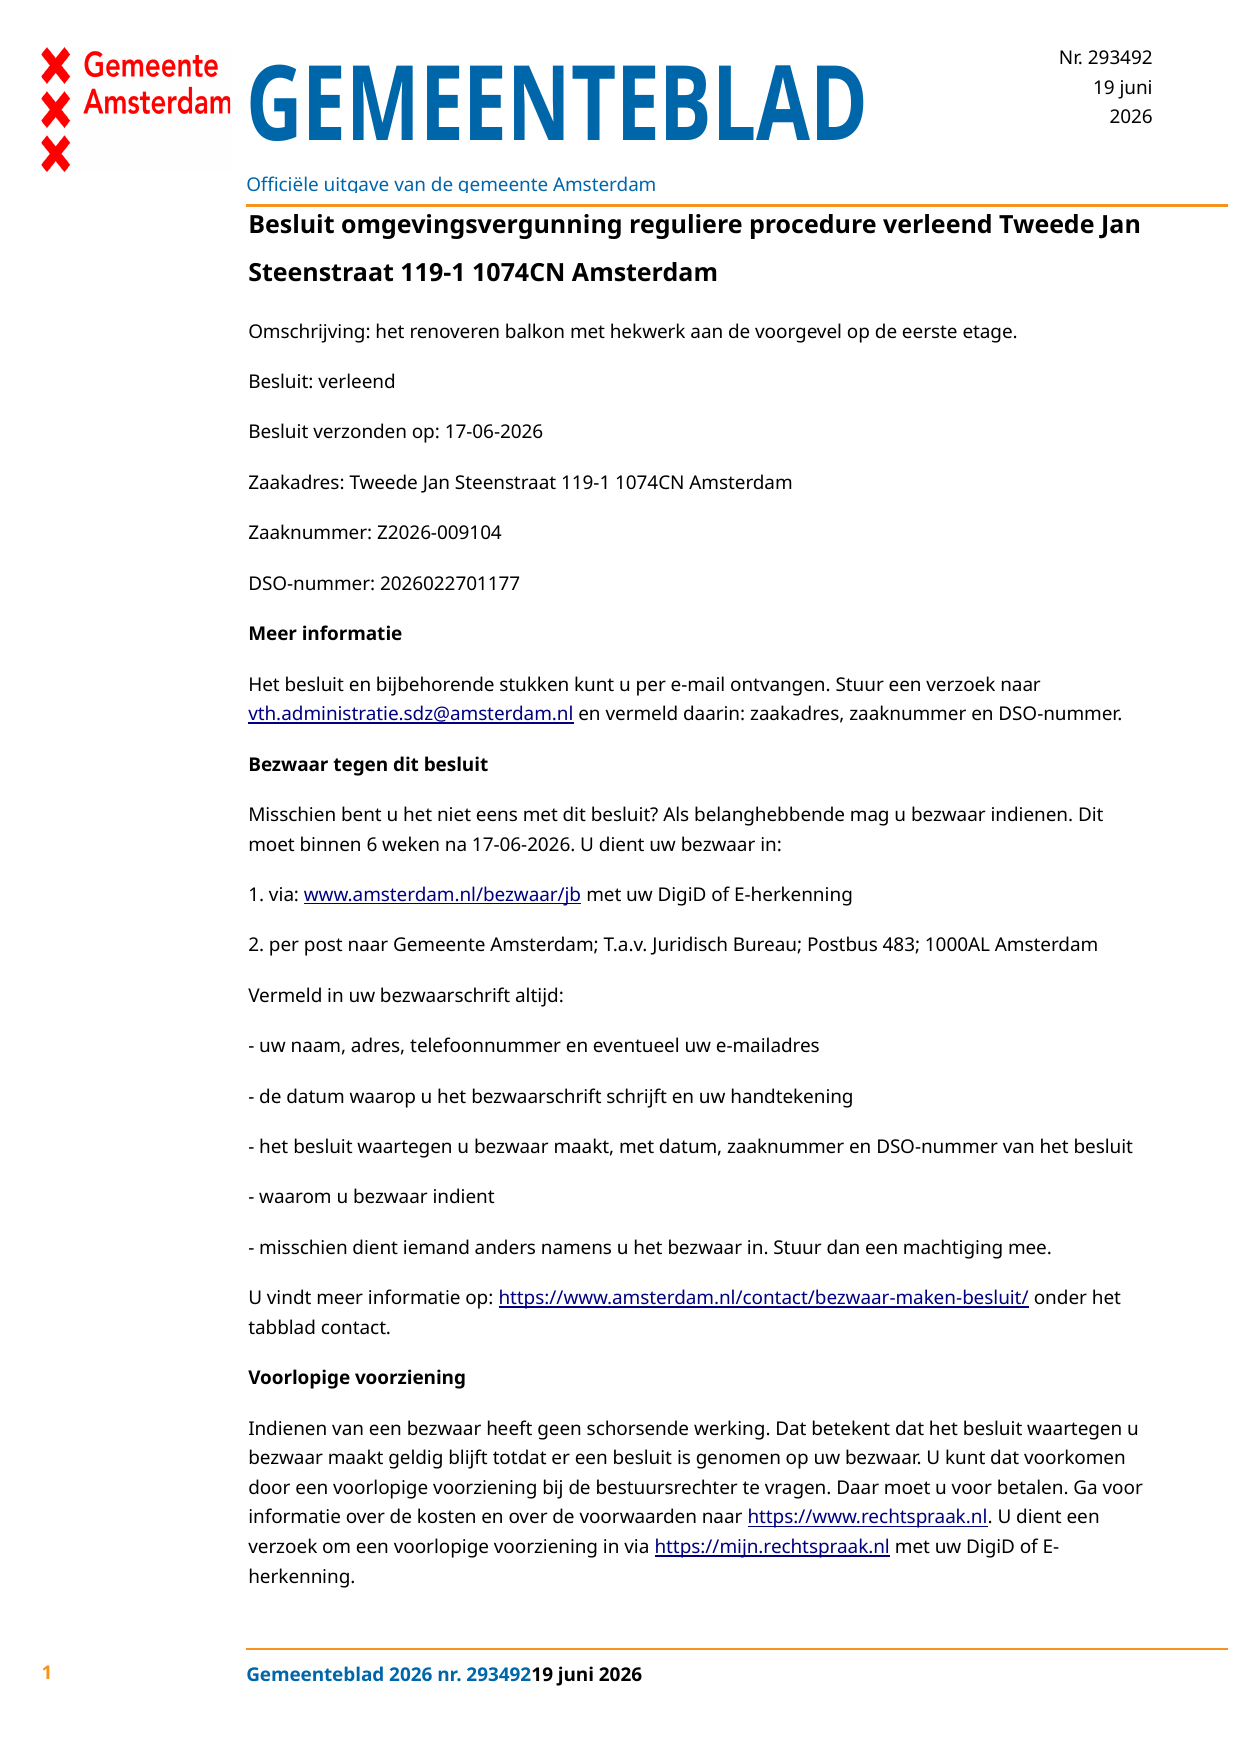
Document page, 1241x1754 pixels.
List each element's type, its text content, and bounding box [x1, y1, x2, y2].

text - uw naam, adres, telefoonnummer en eventueel uw e-mailadres [248, 1032, 1152, 1058]
text 1. via: www.amsterdam.nl/bezwaar/jb met uw DigiD of E-herkenning [248, 881, 1152, 907]
text 2. per post naar Gemeente Amsterdam; T.a.v. Juridisch Bureau; Postbus 483; 1000AL Amsterdam [248, 932, 1152, 957]
picture [41, 47, 231, 172]
text Besluit verzonden op: 17-06-2026 [248, 419, 1152, 444]
text Misschien bent u het niet eens met dit besluit? Als belanghebbende mag u bezwaar indienen. Dit moet binnen 6 weken na 17-06-2026. U dient uw bezwaar in: [248, 801, 1152, 857]
text Voorlopige voorziening [248, 1364, 1152, 1390]
text Meer informatie [248, 620, 1152, 646]
text - het besluit waartegen u bezwaar maakt, met datum, zaaknummer en DSO-nummer van het besluit [248, 1133, 1152, 1159]
text Indienen van een bezwaar heeft geen schorsende werking. Dat betekent dat het besluit waartegen u bezwaar maakt geldig blijft totdat er een besluit is genomen op uw bezwaar. U kunt dat voorkomen door een voorlopige voorziening bij de bestuursrechter te vragen. Daar moet u voor betalen. Ga voor informatie over de kosten en over de voorwaarden naar https://www.rechtspraak.nl. U dient een verzoek om een voorlopige voorziening in via https://mijn.rechtspraak.nl met uw DigiD of E-herkenning. [248, 1415, 1152, 1589]
text U vindt meer informatie op: https://www.amsterdam.nl/contact/bezwaar-maken-besluit/ onder het tabblad contact. [248, 1284, 1152, 1340]
text - misschien dient iemand anders namens u het bezwaar in. Stuur dan een machtiging mee. [248, 1234, 1152, 1260]
text Omschrijving: het renoveren balkon met hekwerk aan de voorgevel op de eerste etage. [248, 318, 1152, 344]
text - waarom u bezwaar indient [248, 1184, 1152, 1209]
text Vermeld in uw bezwaarschrift altijd: [248, 982, 1152, 1008]
text Zaaknummer: Z2026-009104 [248, 519, 1152, 545]
text - de datum waarop u het bezwaarschrift schrijft en uw handtekening [248, 1083, 1152, 1109]
text DSO-nummer: 2026022701177 [248, 570, 1152, 596]
text Besluit: verleend [248, 368, 1152, 394]
text Het besluit en bijbehorende stukken kunt u per e-mail ontvangen. Stuur een verzoek naar vth.administratie.sdz@amsterdam.nl en vermeld daarin: zaakadres, zaaknummer en DSO-nummer. [248, 671, 1152, 726]
text Besluit omgevingsvergunning reguliere procedure verleend Tweede Jan Steenstraat 119-1 1074CN Amsterdam [248, 207, 1152, 288]
text Zaakadres: Tweede Jan Steenstraat 119-1 1074CN Amsterdam [248, 469, 1152, 495]
text Bezwaar tegen dit besluit [248, 751, 1152, 777]
